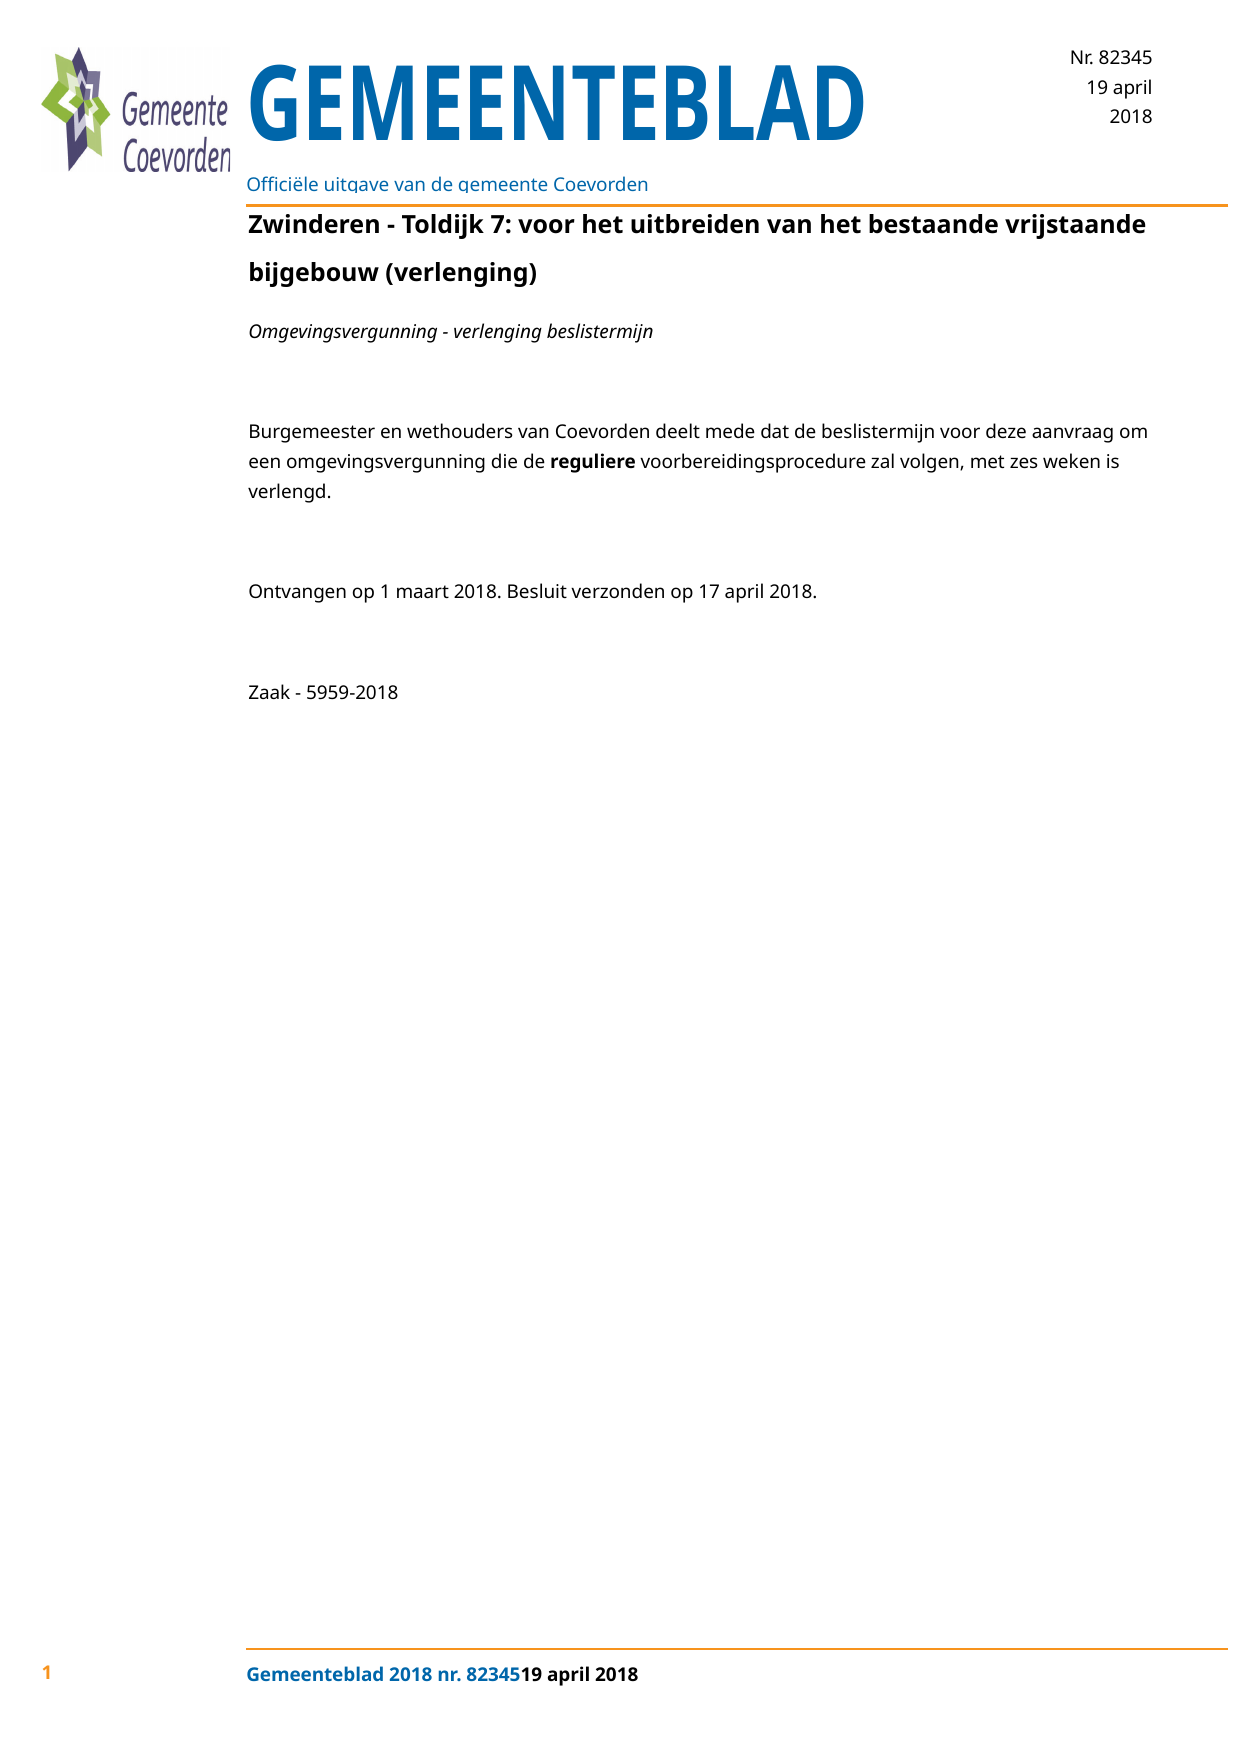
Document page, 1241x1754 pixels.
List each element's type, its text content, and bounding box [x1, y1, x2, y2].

text Omgevingsvergunning - verlenging beslistermijn [248, 318, 1152, 344]
text Ontvangen op 1 maart 2018. Besluit verzonden op 17 april 2018. [248, 579, 1152, 604]
text Burgemeester en wethouders van Coevorden deelt mede dat de beslistermijn voor deze aanvraag om een omgevingsvergunning die de reguliere voorbereidingsprocedure zal volgen, met zes weken is verlengd. [248, 419, 1152, 504]
text Zaak - 5959-2018 [248, 679, 1152, 705]
picture [41, 47, 231, 172]
text Zwinderen - Toldijk 7: voor het uitbreiden van het bestaande vrijstaande bijgebouw (verlenging) [248, 207, 1152, 288]
